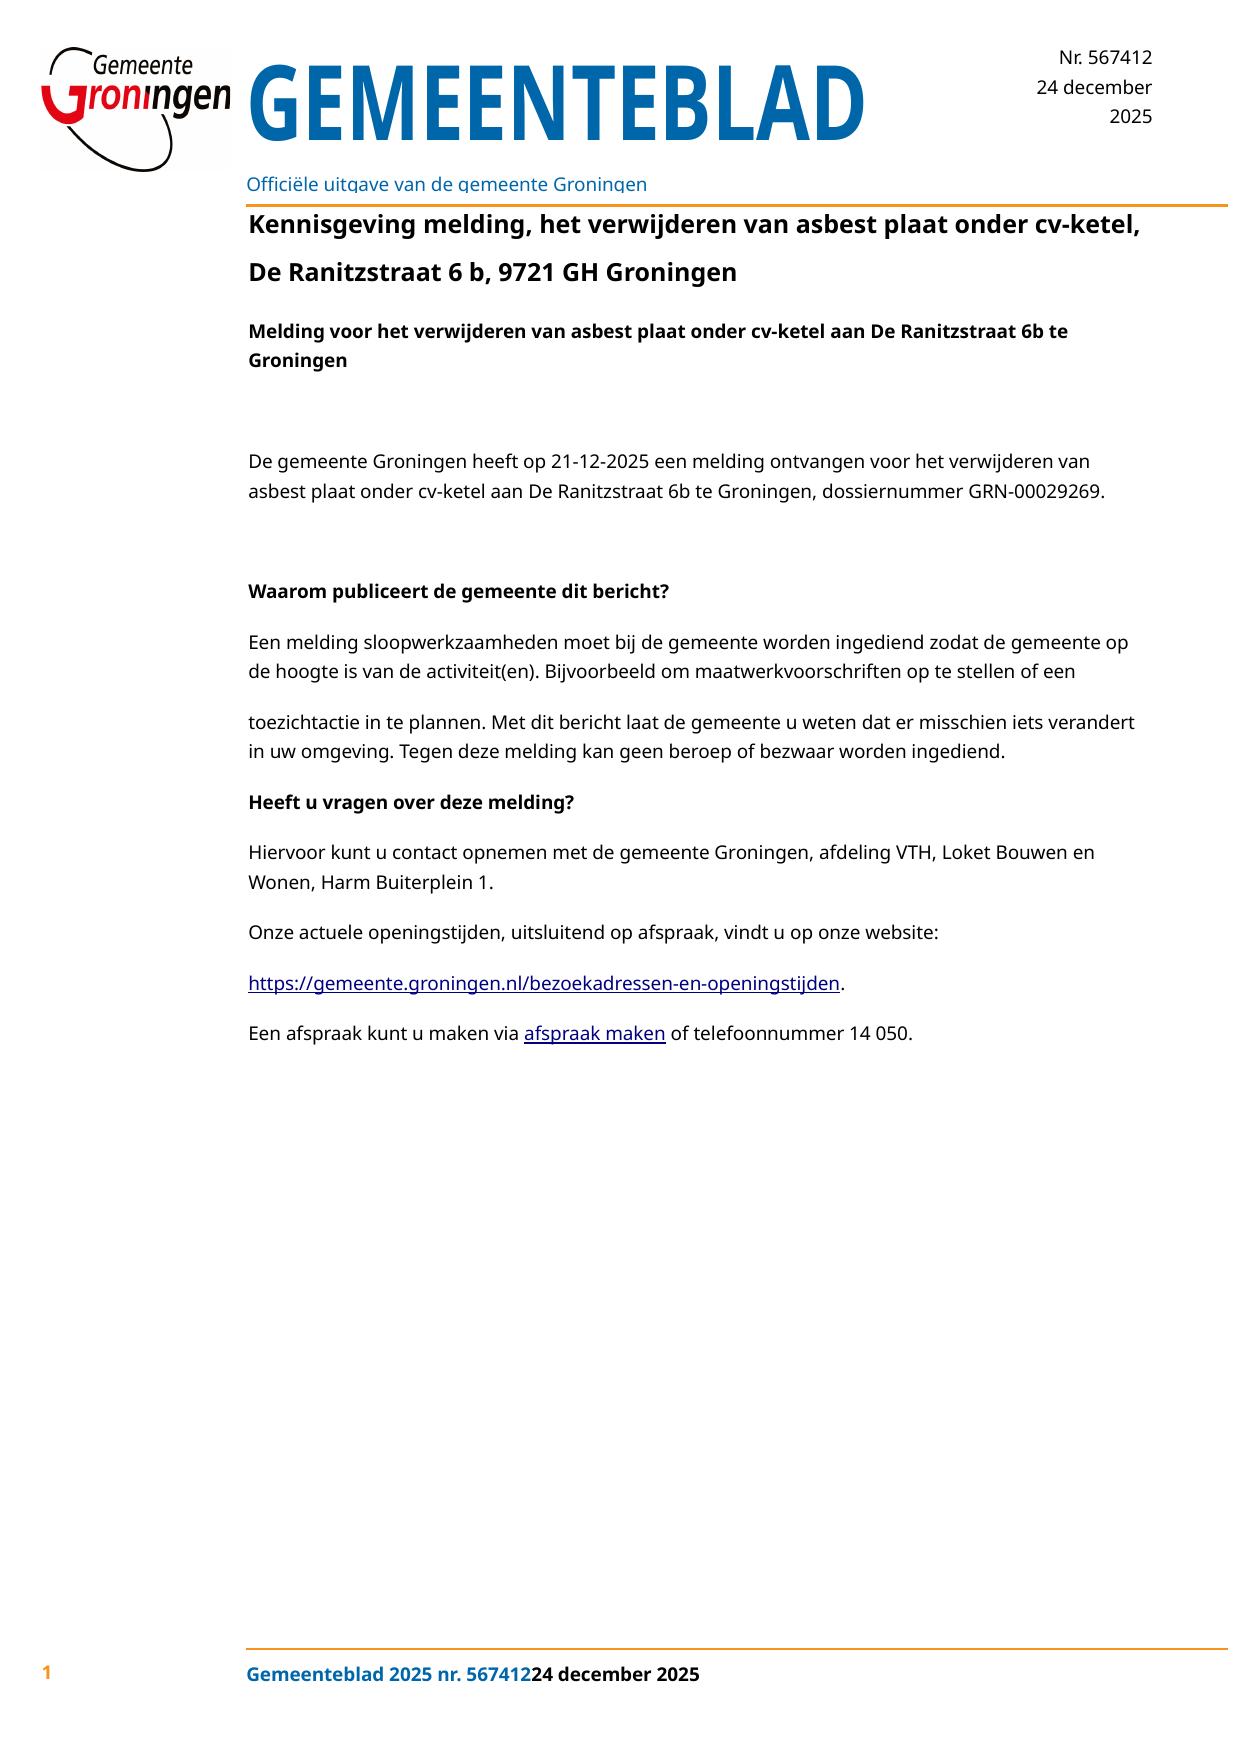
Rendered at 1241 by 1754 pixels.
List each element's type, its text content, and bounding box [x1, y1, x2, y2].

text Kennisgeving melding, het verwijderen van asbest plaat onder cv-ketel, De Ranitzstraat 6 b, 9721 GH Groningen [248, 207, 1152, 288]
picture [41, 47, 231, 172]
text Melding voor het verwijderen van asbest plaat onder cv-ketel aan De Ranitzstraat 6b te Groningen [248, 318, 1152, 373]
text Heeft u vragen over deze melding? [248, 789, 1152, 815]
text Hiervoor kunt u contact opnemen met de gemeente Groningen, afdeling VTH, Loket Bouwen en Wonen, Harm Buiterplein 1. [248, 839, 1152, 895]
text toezichtactie in te plannen. Met dit bericht laat de gemeente u weten dat er misschien iets verandert in uw omgeving. Tegen deze melding kan geen beroep of bezwaar worden ingediend. [248, 709, 1152, 764]
text Een afspraak kunt u maken via afspraak maken of telefoonnummer 14 050. [248, 1020, 1152, 1046]
text De gemeente Groningen heeft op 21-12-2025 een melding ontvangen voor het verwijderen van asbest plaat onder cv-ketel aan De Ranitzstraat 6b te Groningen, dossiernummer GRN-00029269. [248, 448, 1152, 504]
text Onze actuele openingstijden, uitsluitend op afspraak, vindt u op onze website: [248, 919, 1152, 945]
text Waarom publiceert de gemeente dit bericht? [248, 579, 1152, 604]
text Een melding sloopwerkzaamheden moet bij de gemeente worden ingediend zodat de gemeente op de hoogte is van de activiteit(en). Bijvoorbeeld om maatwerkvoorschriften op te stellen of een [248, 629, 1152, 684]
text https://gemeente.groningen.nl/bezoekadressen-en-openingstijden. [248, 970, 1152, 996]
